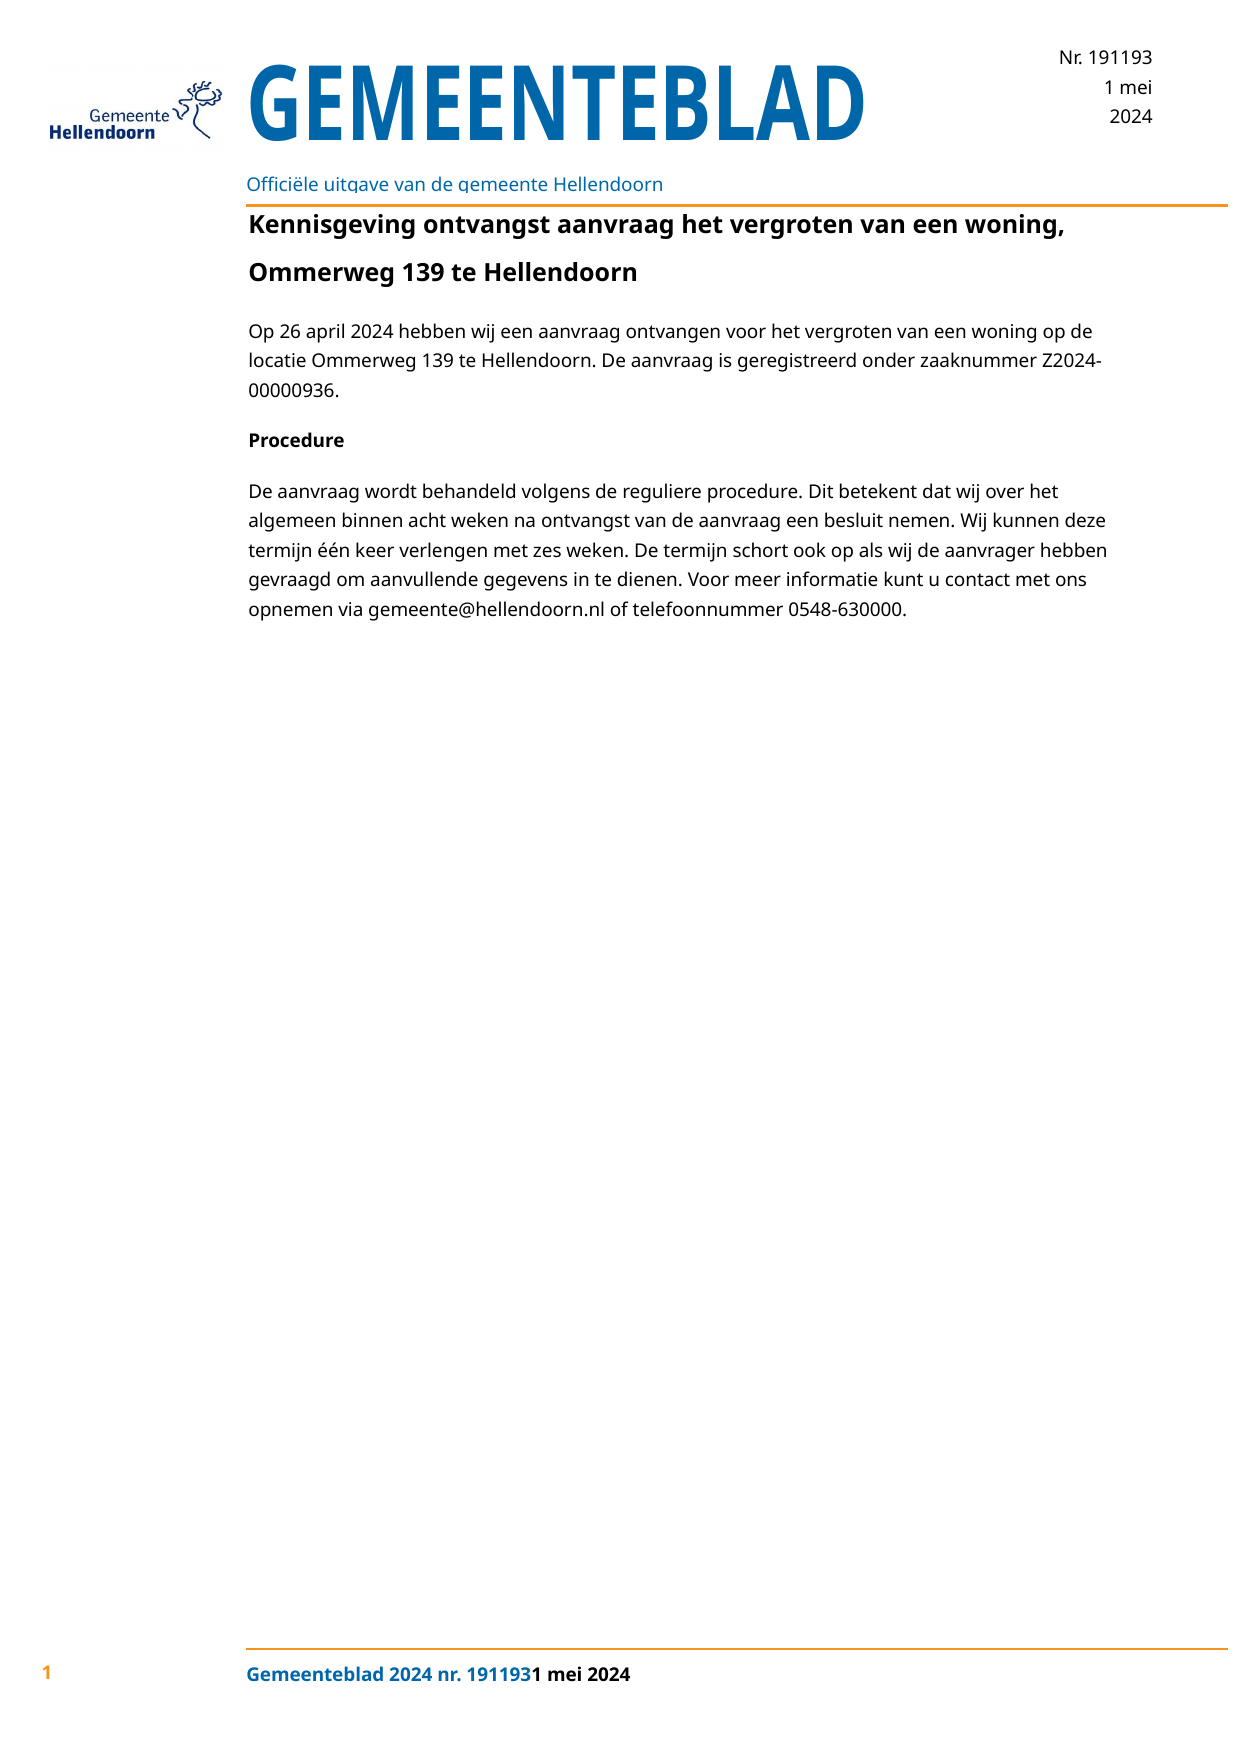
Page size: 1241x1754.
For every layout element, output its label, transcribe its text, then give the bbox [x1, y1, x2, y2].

text Kennisgeving ontvangst aanvraag het vergroten van een woning, Ommerweg 139 te Hellendoorn [248, 207, 1152, 288]
text Procedure [248, 427, 1152, 453]
text De aanvraag wordt behandeld volgens de reguliere procedure. Dit betekent dat wij over het algemeen binnen acht weken na ontvangst van de aanvraag een besluit nemen. Wij kunnen deze termijn één keer verlengen met zes weken. De termijn schort ook op als wij de aanvrager hebben gevraagd om aanvullende gegevens in te dienen. Voor meer informatie kunt u contact met ons opnemen via gemeente@hellendoorn.nl of telefoonnummer 0548-630000. [248, 478, 1152, 622]
text Op 26 april 2024 hebben wij een aanvraag ontvangen voor het vergroten van een woning op de locatie Ommerweg 139 te Hellendoorn. De aanvraag is geregistreerd onder zaaknummer Z2024-00000936. [248, 318, 1152, 403]
picture [41, 47, 231, 172]
